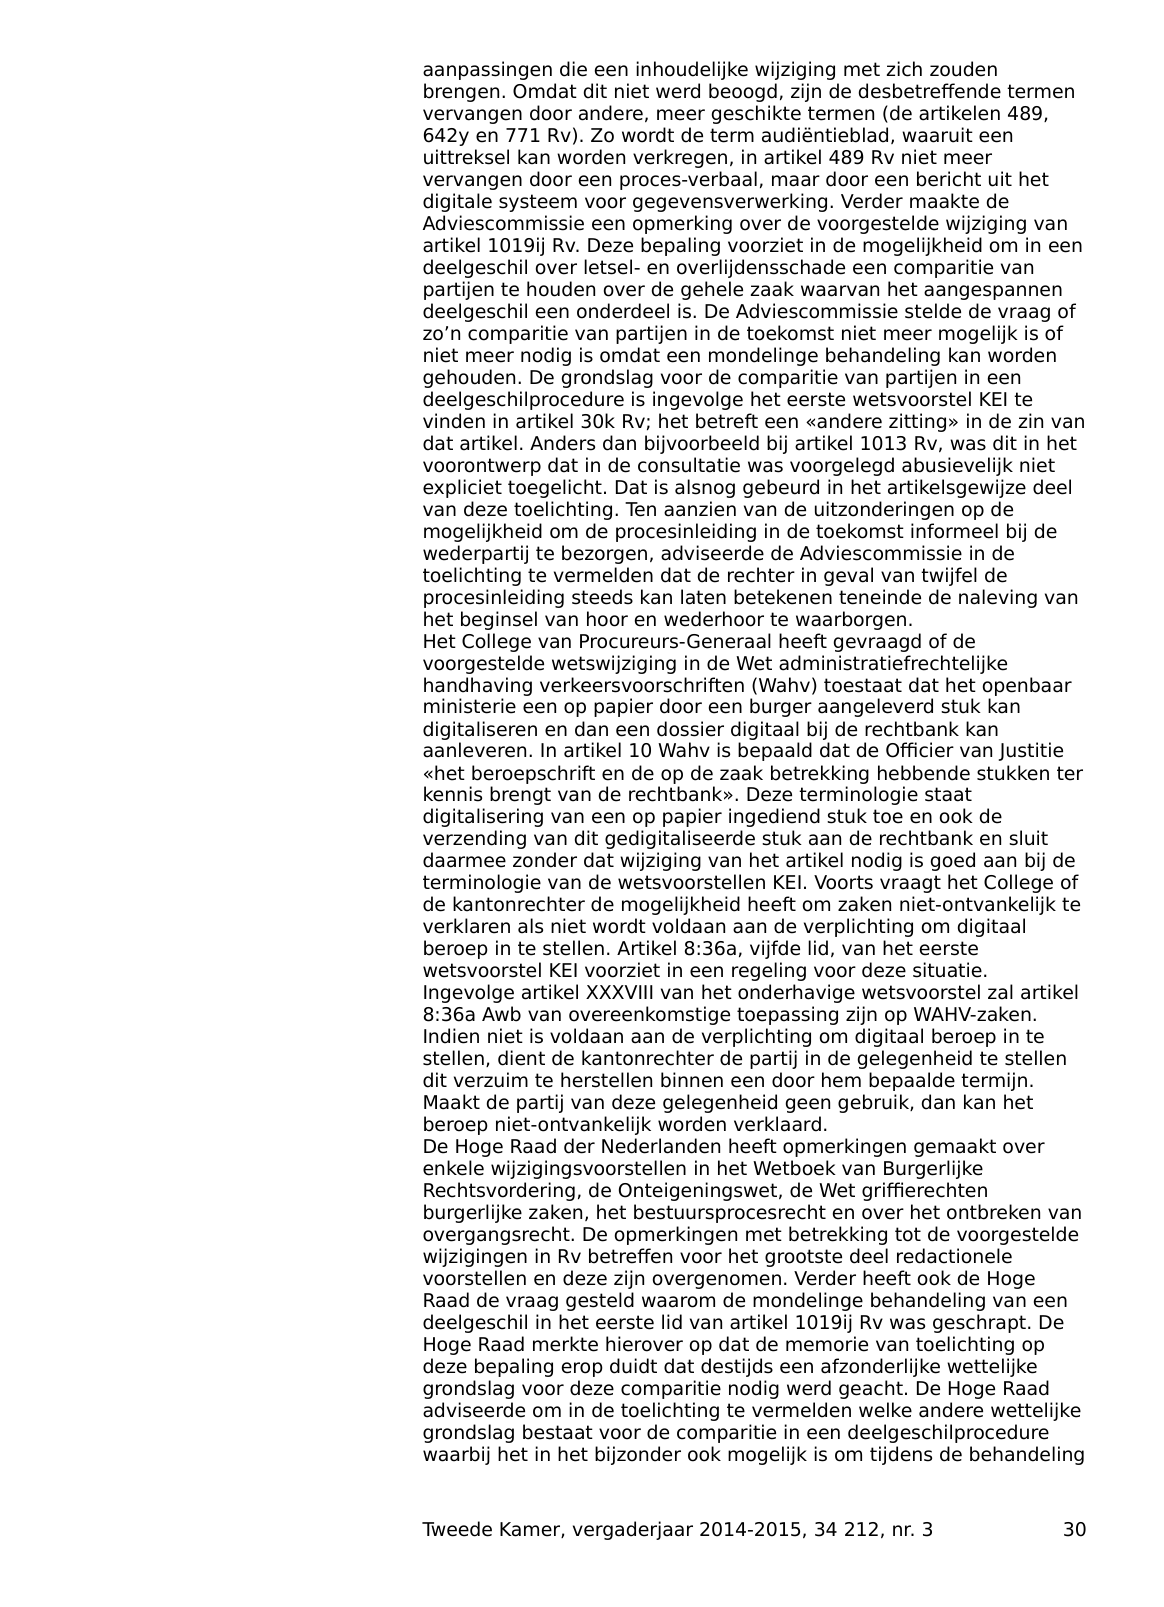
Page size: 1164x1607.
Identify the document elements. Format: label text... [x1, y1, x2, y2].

text aanpassingen die een inhoudelijke wijziging met zich zouden brengen. Omdat dit niet werd beoogd, zijn de desbetreffende termen vervangen door andere, meer geschikte termen (de artikelen 489, 642y en 771 Rv). Zo wordt de term audiëntieblad, waaruit een uittreksel kan worden verkregen, in artikel 489 Rv niet meer vervangen door een proces-verbaal, maar door een bericht uit het digitale systeem voor gegevensverwerking. Verder maakte de Adviescommissie een opmerking over de voorgestelde wijziging van artikel 1019ij Rv. Deze bepaling voorziet in de mogelijkheid om in een deelgeschil over letsel- en overlijdensschade een comparitie van partijen te houden over de gehele zaak waarvan het aangespannen deelgeschil een onderdeel is. De Adviescommissie stelde de vraag of zo’n comparitie van partijen in de toekomst niet meer mogelijk is of niet meer nodig is omdat een mondelinge behandeling kan worden gehouden. De grondslag voor de comparitie van partijen in een deelgeschilprocedure is ingevolge het eerste wetsvoorstel KEI te vinden in artikel 30k Rv; het betreft een «andere zitting» in de zin van dat artikel. Anders dan bijvoorbeeld bij artikel 1013 Rv, was dit in het voorontwerp dat in de consultatie was voorgelegd abusievelijk niet expliciet toegelicht. Dat is alsnog gebeurd in het artikelsgewijze deel van deze toelichting. Ten aanzien van de uitzonderingen op de mogelijkheid om de procesinleiding in de toekomst informeel bij de wederpartij te bezorgen, adviseerde de Adviescommissie in de toelichting te vermelden dat de rechter in geval van twijfel de procesinleiding steeds kan laten betekenen teneinde de naleving van het beginsel van hoor en wederhoor te waarborgen. [422, 59, 1087, 631]
text Het College van Procureurs-Generaal heeft gevraagd of de voorgestelde wetswijziging in de Wet administratiefrechtelijke handhaving verkeersvoorschriften (Wahv) toestaat dat het openbaar ministerie een op papier door een burger aangeleverd stuk kan digitaliseren en dan een dossier digitaal bij de rechtbank kan aanleveren. In artikel 10 Wahv is bepaald dat de Officier van Justitie «het beroepschrift en de op de zaak betrekking hebbende stukken ter kennis brengt van de rechtbank». Deze terminologie staat digitalisering van een op papier ingediend stuk toe en ook de verzending van dit gedigitaliseerde stuk aan de rechtbank en sluit daarmee zonder dat wijziging van het artikel nodig is goed aan bij de terminologie van de wetsvoorstellen KEI. Voorts vraagt het College of de kantonrechter de mogelijkheid heeft om zaken niet-ontvankelijk te verklaren als niet wordt voldaan aan de verplichting om digitaal beroep in te stellen. Artikel 8:36a, vijfde lid, van het eerste wetsvoorstel KEI voorziet in een regeling voor deze situatie. Ingevolge artikel XXXVIII van het onderhavige wetsvoorstel zal artikel 8:36a Awb van overeenkomstige toepassing zijn op WAHV-zaken. Indien niet is voldaan aan de verplichting om digitaal beroep in te stellen, dient de kantonrechter de partij in de gelegenheid te stellen dit verzuim te herstellen binnen een door hem bepaalde termijn. Maakt de partij van deze gelegenheid geen gebruik, dan kan het beroep niet-ontvankelijk worden verklaard. [422, 631, 1087, 1136]
text De Hoge Raad der Nederlanden heeft opmerkingen gemaakt over enkele wijzigingsvoorstellen in het Wetboek van Burgerlijke Rechtsvordering, de Onteigeningswet, de Wet griffierechten burgerlijke zaken, het bestuursprocesrecht en over het ontbreken van overgangsrecht. De opmerkingen met betrekking tot de voorgestelde wijzigingen in Rv betreffen voor het grootste deel redactionele voorstellen en deze zijn overgenomen. Verder heeft ook de Hoge Raad de vraag gesteld waarom de mondelinge behandeling van een deelgeschil in het eerste lid van artikel 1019ij Rv was geschrapt. De Hoge Raad merkte hierover op dat de memorie van toelichting op deze bepaling erop duidt dat destijds een afzonderlijke wettelijke grondslag voor deze comparitie nodig werd geacht. De Hoge Raad adviseerde om in de toelichting te vermelden welke andere wettelijke grondslag bestaat voor de comparitie in een deelgeschilprocedure waarbij het in het bijzonder ook mogelijk is om tijdens de behandeling [422, 1136, 1087, 1466]
